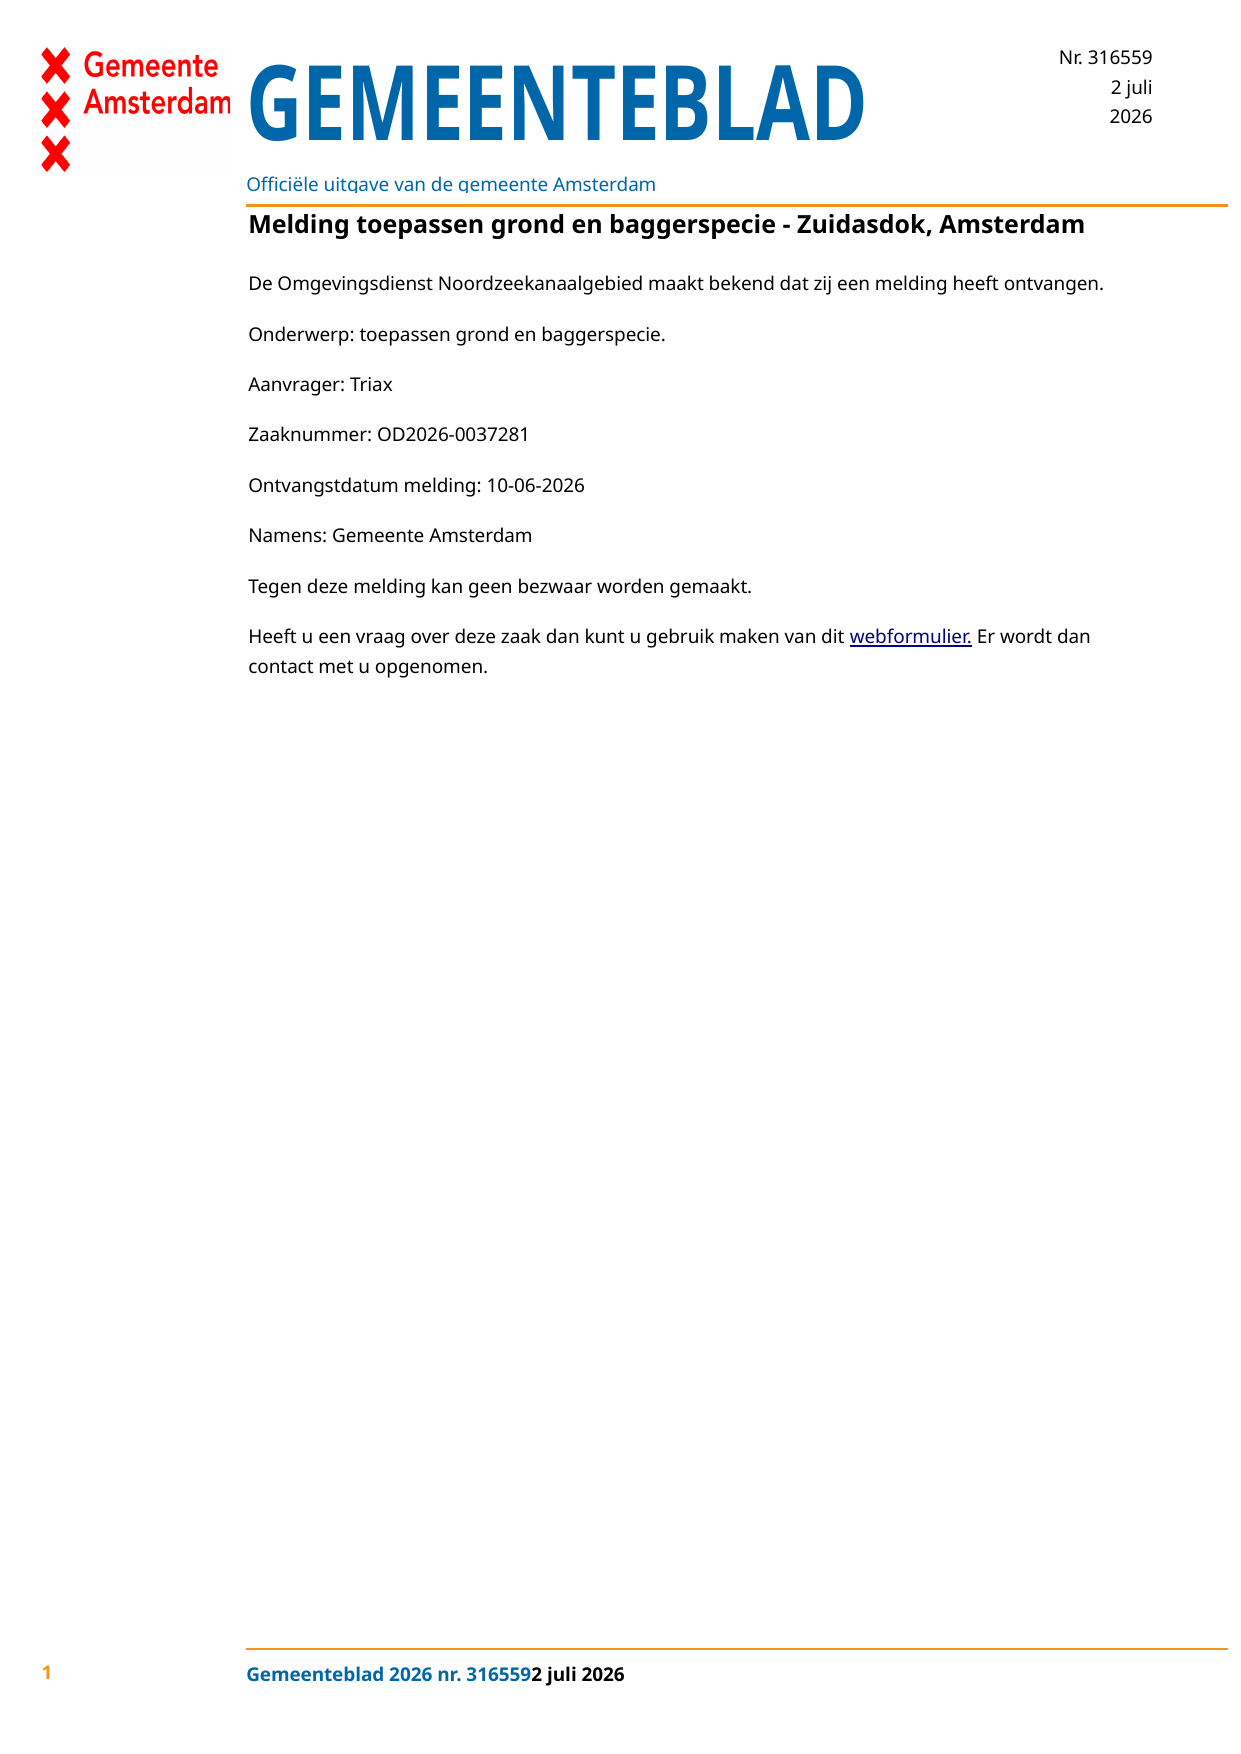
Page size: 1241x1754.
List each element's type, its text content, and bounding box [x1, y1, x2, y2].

text Heeft u een vraag over deze zaak dan kunt u gebruik maken van dit webformulier. Er wordt dan contact met u opgenomen. [248, 623, 1152, 678]
picture [41, 47, 231, 172]
text Namens: Gemeente Amsterdam [248, 522, 1152, 548]
text Ontvangstdatum melding: 10-06-2026 [248, 472, 1152, 498]
text Aanvrager: Triax [248, 371, 1152, 397]
text Melding toepassen grond en baggerspecie - Zuidasdok, Amsterdam [248, 207, 1152, 241]
text De Omgevingsdienst Noordzeekanaalgebied maakt bekend dat zij een melding heeft ontvangen. [248, 270, 1152, 296]
text Zaaknummer: OD2026-0037281 [248, 422, 1152, 447]
text Tegen deze melding kan geen bezwaar worden gemaakt. [248, 573, 1152, 598]
text Onderwerp: toepassen grond en baggerspecie. [248, 321, 1152, 346]
